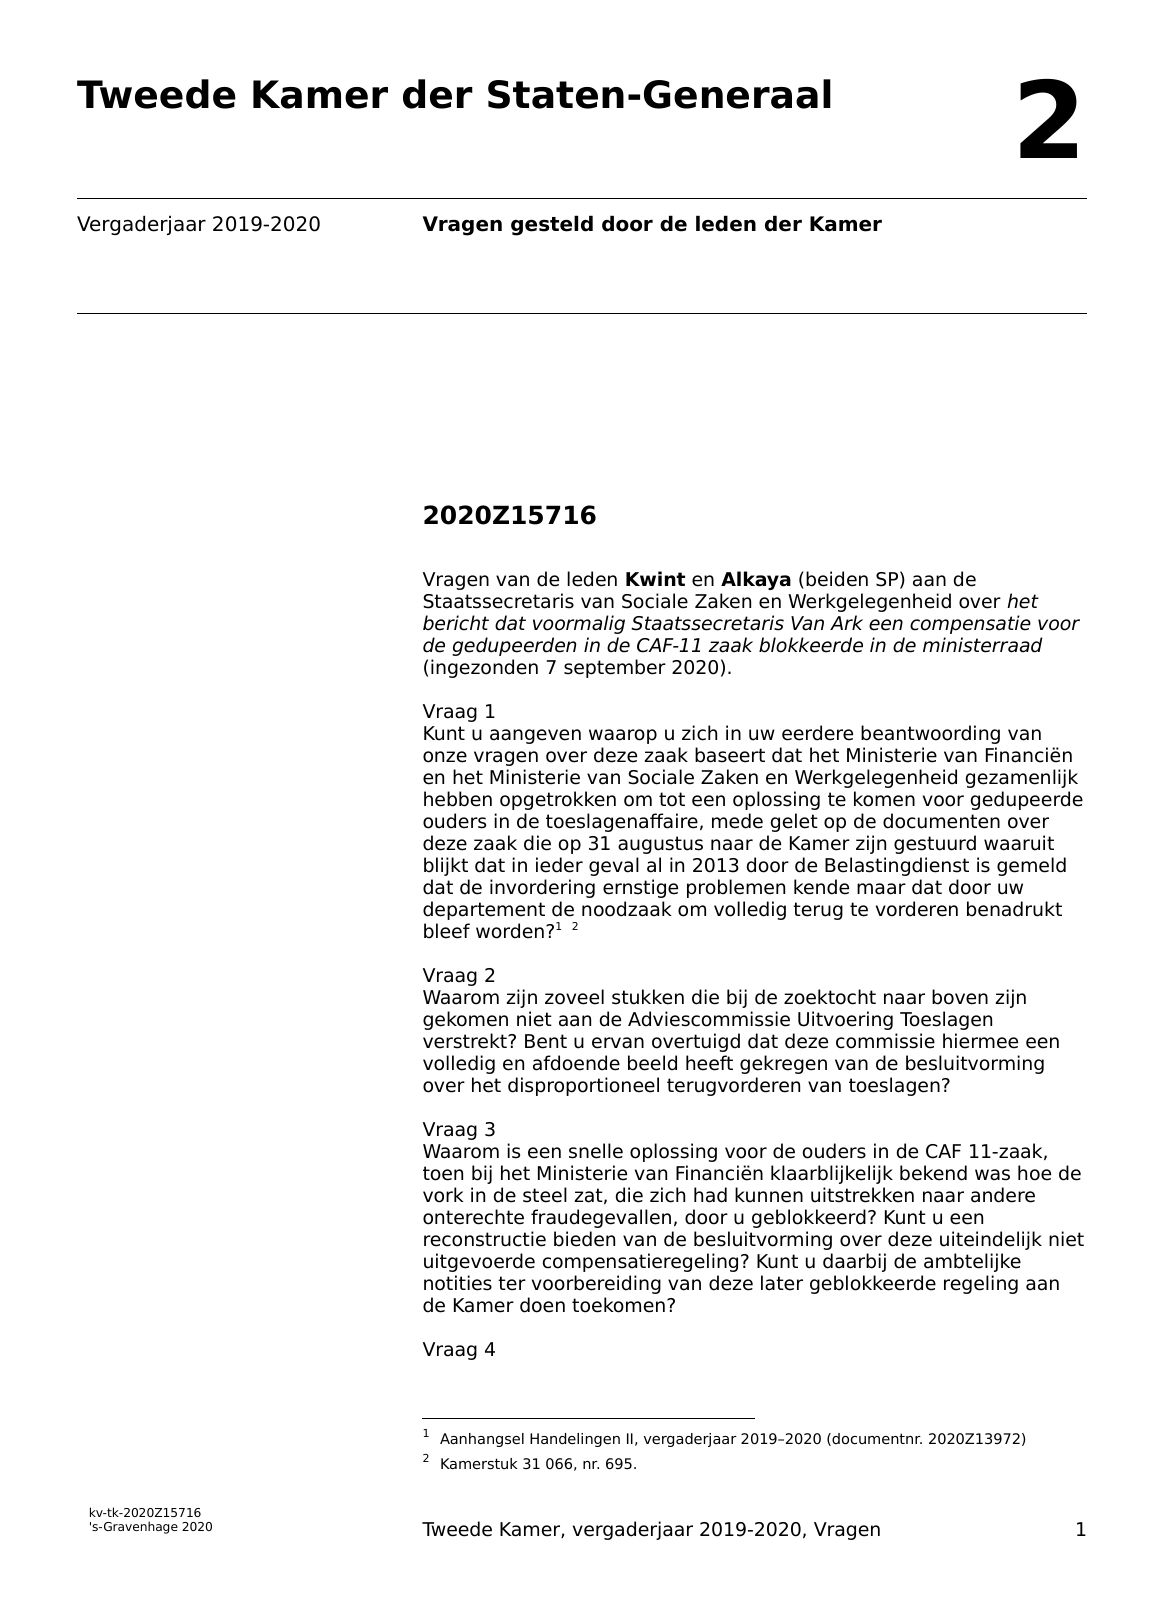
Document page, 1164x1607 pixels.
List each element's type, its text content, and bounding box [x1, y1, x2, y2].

text Waarom is een snelle oplossing voor de ouders in de CAF 11-zaak, toen bij het Ministerie van Financiën klaarblijkelijk bekend was hoe de vork in de steel zat, die zich had kunnen uitstrekken naar andere onterechte fraudegevallen, door u geblokkeerd? Kunt u een reconstructie bieden van de besluitvorming over deze uiteindelijk niet uitgevoerde compensatieregeling? Kunt u daarbij de ambtelijke notities ter voorbereiding van deze later geblokkeerde regeling aan de Kamer doen toekomen? [422, 1141, 1087, 1317]
text Vragen van de leden Kwint en Alkaya (beiden SP) aan de Staatssecretaris van Sociale Zaken en Werkgelegenheid over het bericht dat voormalig Staatssecretaris Van Ark een compensatie voor de gedupeerden in de CAF-11 zaak blokkeerde in de ministerraad (ingezonden 7 september 2020). [422, 569, 1087, 679]
text Vraag 3 [422, 1119, 1087, 1141]
table_header Tweede Kamer der Staten-Generaal [77, 59, 886, 198]
text Waarom zijn zoveel stukken die bij de zoektocht naar boven zijn gekomen niet aan de Adviescommissie Uitvoering Toeslagen verstrekt? Bent u ervan overtuigd dat deze commissie hiermee een volledig en afdoende beeld heeft gekregen van de besluitvorming over het disproportioneel terugvorderen van toeslagen? [422, 987, 1087, 1097]
text Kunt u aangeven waarop u zich in uw eerdere beantwoording van onze vragen over deze zaak baseert dat het Ministerie van Financiën en het Ministerie van Sociale Zaken en Werkgelegenheid gezamenlijk hebben opgetrokken om tot een oplossing te komen voor gedupeerde ouders in de toeslagenaffaire, mede gelet op de documenten over deze zaak die op 31 augustus naar de Kamer zijn gestuurd waaruit blijkt dat in ieder geval al in 2013 door de Belastingdienst is gemeld dat de invordering ernstige problemen kende maar dat door uw departement de noodzaak om volledig terug te vorderen benadrukt bleef worden? [422, 723, 1087, 943]
text Vraag 1 [422, 701, 1087, 723]
table_cell Vergaderjaar 2019-2020 [77, 199, 422, 313]
text 2020Z15716 [422, 501, 1087, 531]
text Kamerstuk 31 066, nr. 695. [422, 1452, 1087, 1474]
table_header 2 [886, 59, 1087, 198]
table_cell Vragen gesteld door de leden der Kamer [422, 199, 1087, 313]
text Aanhangsel Handelingen II, vergaderjaar 2019–2020 (documentnr. 2020Z13972) [422, 1427, 1087, 1449]
text Vraag 4 [422, 1339, 1087, 1361]
text 's-Gravenhage 2020 [88, 1520, 323, 1534]
text kv-tk-2020Z15716 [88, 1506, 323, 1520]
text Vraag 2 [422, 965, 1087, 987]
